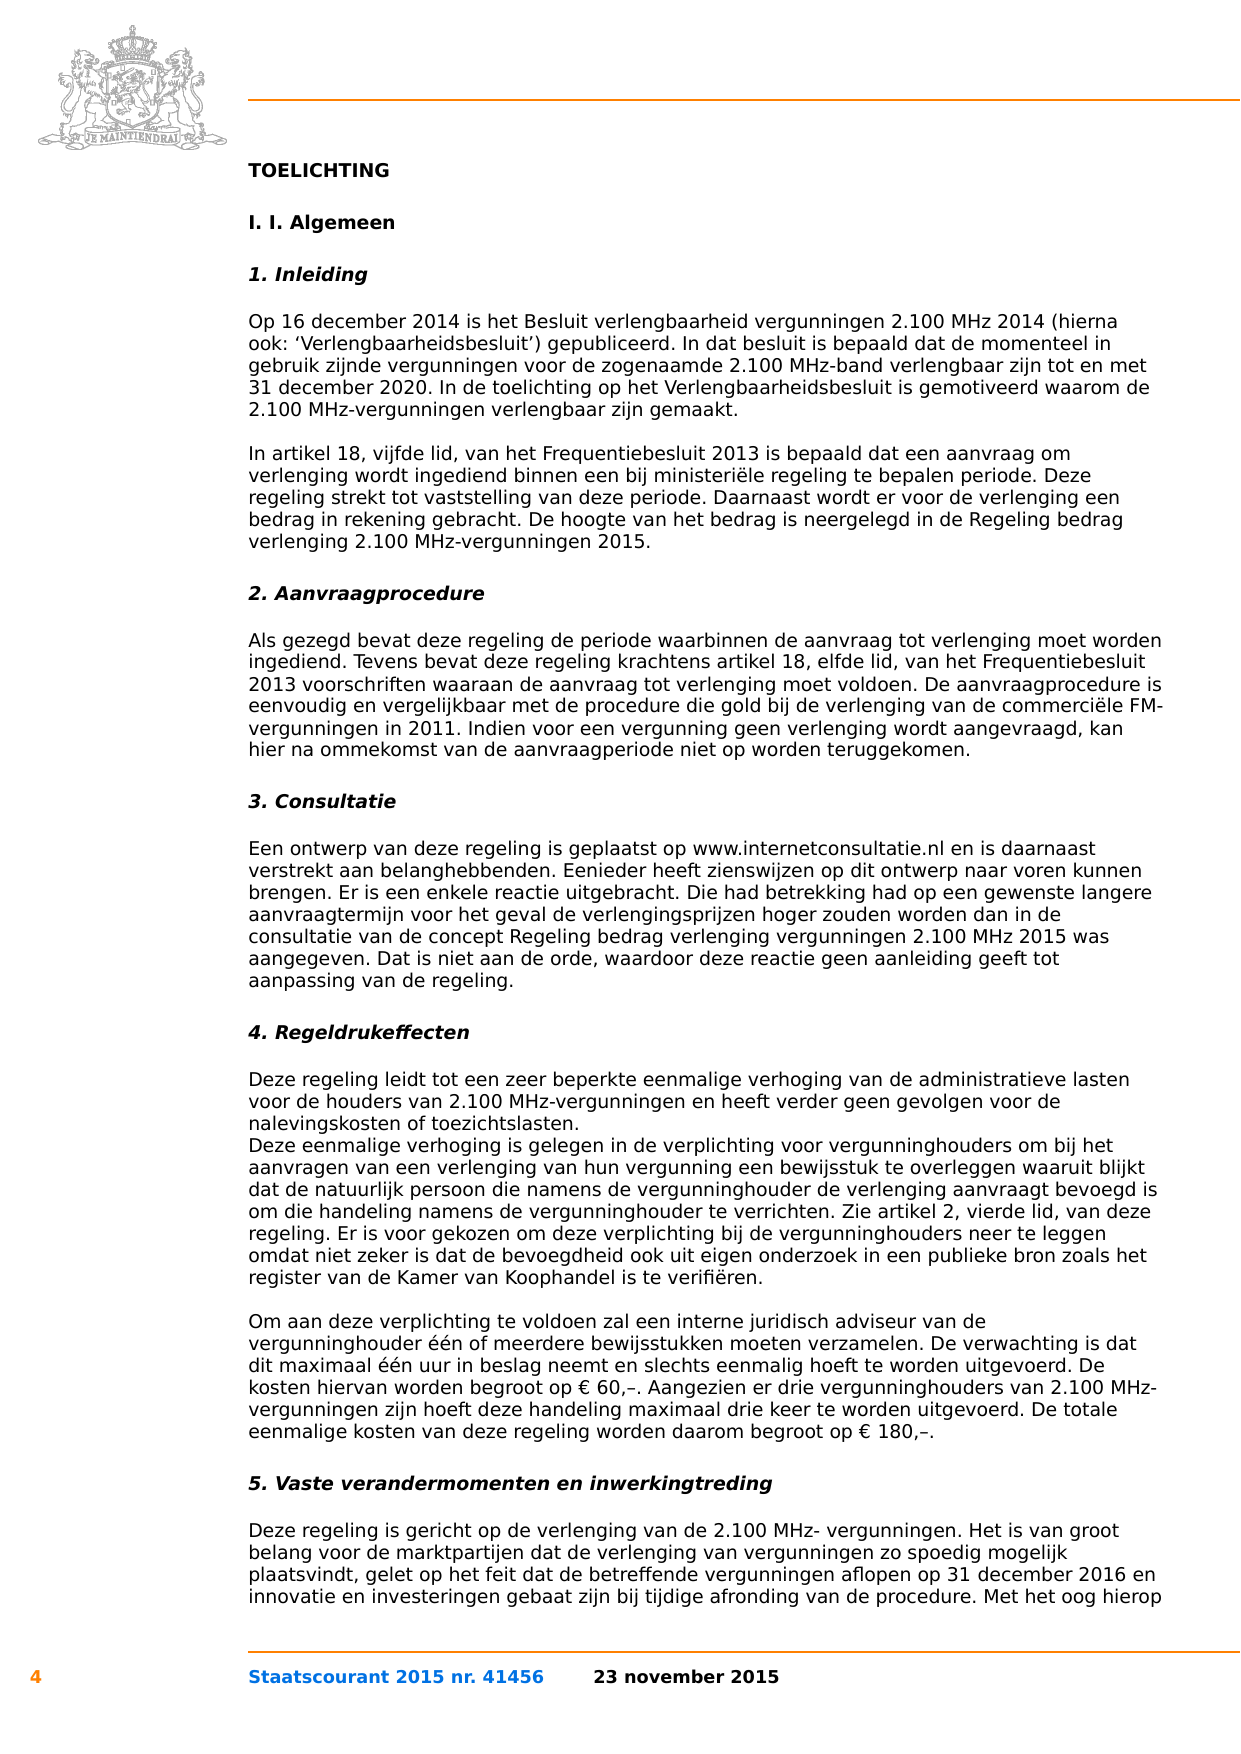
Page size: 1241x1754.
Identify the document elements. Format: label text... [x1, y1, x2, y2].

subtitle 3. Consultatie [248, 791, 1163, 813]
subtitle 4. Regeldrukeffecten [248, 1022, 1163, 1044]
subtitle TOELICHTING [248, 160, 1163, 182]
text Deze eenmalige verhoging is gelegen in de verplichting voor vergunninghouders om bij het aanvragen van een verlenging van hun vergunning een bewijsstuk te overleggen waaruit blijkt dat de natuurlijk persoon die namens de vergunninghouder de verlenging aanvraagt bevoegd is om die handeling namens de vergunninghouder te verrichten. Zie artikel 2, vierde lid, van deze regeling. Er is voor gekozen om deze verplichting bij de vergunninghouders neer te leggen omdat niet zeker is dat de bevoegdheid ook uit eigen onderzoek in een publieke bron zoals het register van de Kamer van Koophandel is te verifiëren. [248, 1135, 1163, 1289]
text Op 16 december 2014 is het Besluit verlengbaarheid vergunningen 2.100 MHz 2014 (hierna ook: ‘Verlengbaarheidsbesluit’) gepubliceerd. In dat besluit is bepaald dat de momenteel in gebruik zijnde vergunningen voor de zogenaamde 2.100 MHz-band verlengbaar zijn tot en met 31 december 2020. In de toelichting op het Verlengbaarheidsbesluit is gemotiveerd waarom de 2.100 MHz-vergunningen verlengbaar zijn gemaakt. [248, 311, 1163, 421]
text Om aan deze verplichting te voldoen zal een interne juridisch adviseur van de vergunninghouder één of meerdere bewijsstukken moeten verzamelen. De verwachting is dat dit maximaal één uur in beslag neemt en slechts eenmalig hoeft te worden uitgevoerd. De kosten hiervan worden begroot op € 60,–. Aangezien er drie vergunninghouders van 2.100 MHz-vergunningen zijn hoeft deze handeling maximaal drie keer te worden uitgevoerd. De totale eenmalige kosten van deze regeling worden daarom begroot op € 180,–. [248, 1311, 1163, 1443]
subtitle 5. Vaste verandermomenten en inwerkingtreding [248, 1473, 1163, 1495]
text Een ontwerp van deze regeling is geplaatst op www.internetconsultatie.nl en is daarnaast verstrekt aan belanghebbenden. Eenieder heeft zienswijzen op dit ontwerp naar voren kunnen brengen. Er is een enkele reactie uitgebracht. Die had betrekking had op een gewenste langere aanvraagtermijn voor het geval de verlengingsprijzen hoger zouden worden dan in de consultatie van de concept Regeling bedrag verlenging vergunningen 2.100 MHz 2015 was aangegeven. Dat is niet aan de orde, waardoor deze reactie geen aanleiding geeft tot aanpassing van de regeling. [248, 838, 1163, 992]
picture [38, 25, 227, 150]
subtitle 2. Aanvraagprocedure [248, 582, 1163, 604]
text In artikel 18, vijfde lid, van het Frequentiebesluit 2013 is bepaald dat een aanvraag om verlenging wordt ingediend binnen een bij ministeriële regeling te bepalen periode. Deze regeling strekt tot vaststelling van deze periode. Daarnaast wordt er voor de verlenging een bedrag in rekening gebracht. De hoogte van het bedrag is neergelegd in de Regeling bedrag verlenging 2.100 MHz-vergunningen 2015. [248, 443, 1163, 552]
text Als gezegd bevat deze regeling de periode waarbinnen de aanvraag tot verlenging moet worden ingediend. Tevens bevat deze regeling krachtens artikel 18, elfde lid, van het Frequentiebesluit 2013 voorschriften waaraan de aanvraag tot verlenging moet voldoen. De aanvraagprocedure is eenvoudig en vergelijkbaar met de procedure die gold bij de verlenging van de commerciële FM-vergunningen in 2011. Indien voor een vergunning geen verlenging wordt aangevraagd, kan hier na ommekomst van de aanvraagperiode niet op worden teruggekomen. [248, 629, 1163, 761]
text Deze regeling leidt tot een zeer beperkte eenmalige verhoging van de administratieve lasten voor de houders van 2.100 MHz-vergunningen en heeft verder geen gevolgen voor de nalevingskosten of toezichtslasten. [248, 1069, 1163, 1135]
subtitle 1. Inleiding [248, 264, 1163, 286]
text Deze regeling is gericht op de verlenging van de 2.100 MHz- vergunningen. Het is van groot belang voor de marktpartijen dat de verlenging van vergunningen zo spoedig mogelijk plaatsvindt, gelet op het feit dat de betreffende vergunningen aflopen op 31 december 2016 en innovatie en investeringen gebaat zijn bij tijdige afronding van de procedure. Met het oog hierop [248, 1520, 1163, 1608]
subtitle I. I. Algemeen [248, 212, 1163, 234]
